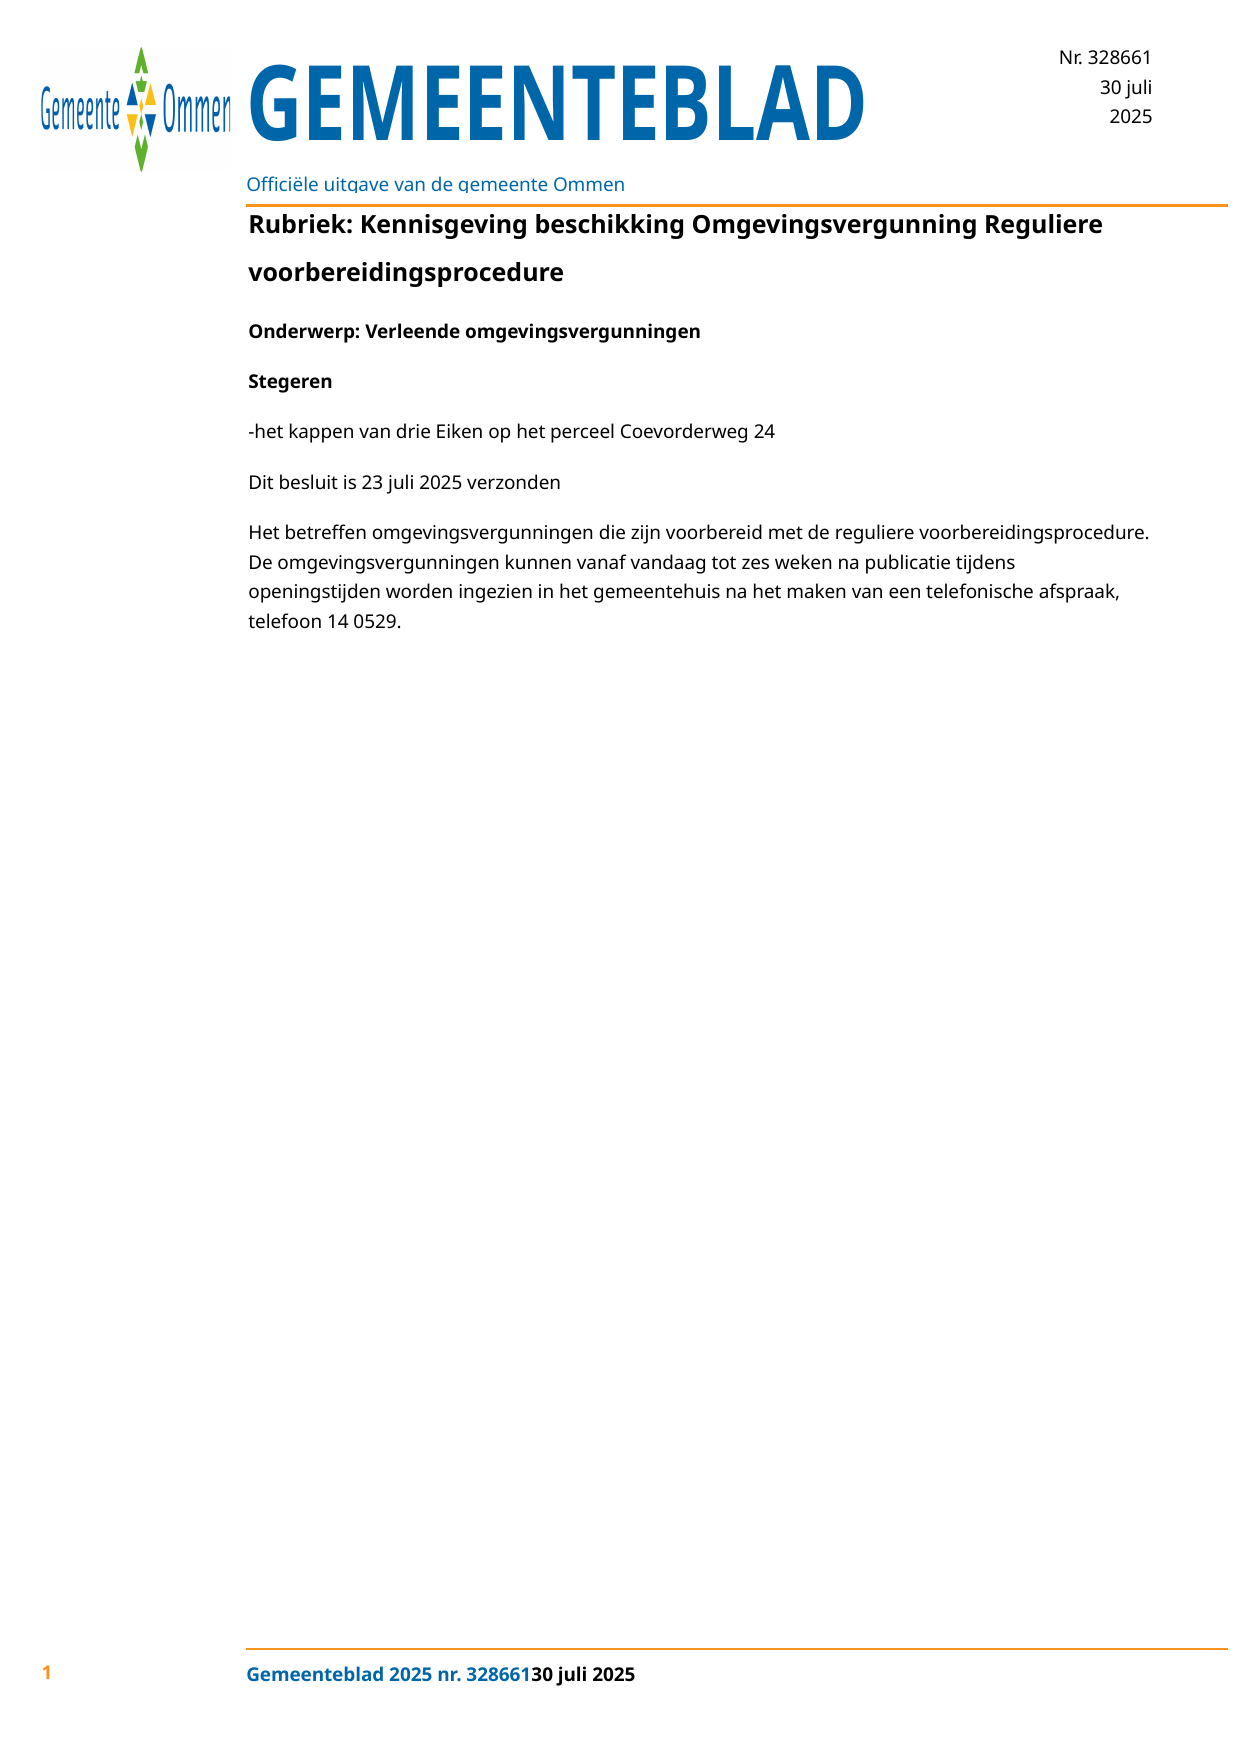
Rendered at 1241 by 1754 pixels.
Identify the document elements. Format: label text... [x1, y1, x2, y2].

text Rubriek: Kennisgeving beschikking Omgevingsvergunning Reguliere voorbereidingsprocedure [248, 207, 1152, 288]
text Het betreffen omgevingsvergunningen die zijn voorbereid met de reguliere voorbereidingsprocedure. De omgevingsvergunningen kunnen vanaf vandaag tot zes weken na publicatie tijdens openingstijden worden ingezien in het gemeentehuis na het maken van een telefonische afspraak, telefoon 14 0529. [248, 519, 1152, 634]
text -het kappen van drie Eiken op het perceel Coevorderweg 24 [248, 419, 1152, 444]
text Onderwerp: Verleende omgevingsvergunningen [248, 318, 1152, 344]
picture [41, 47, 231, 172]
text Stegeren [248, 368, 1152, 394]
text Dit besluit is 23 juli 2025 verzonden [248, 469, 1152, 495]
